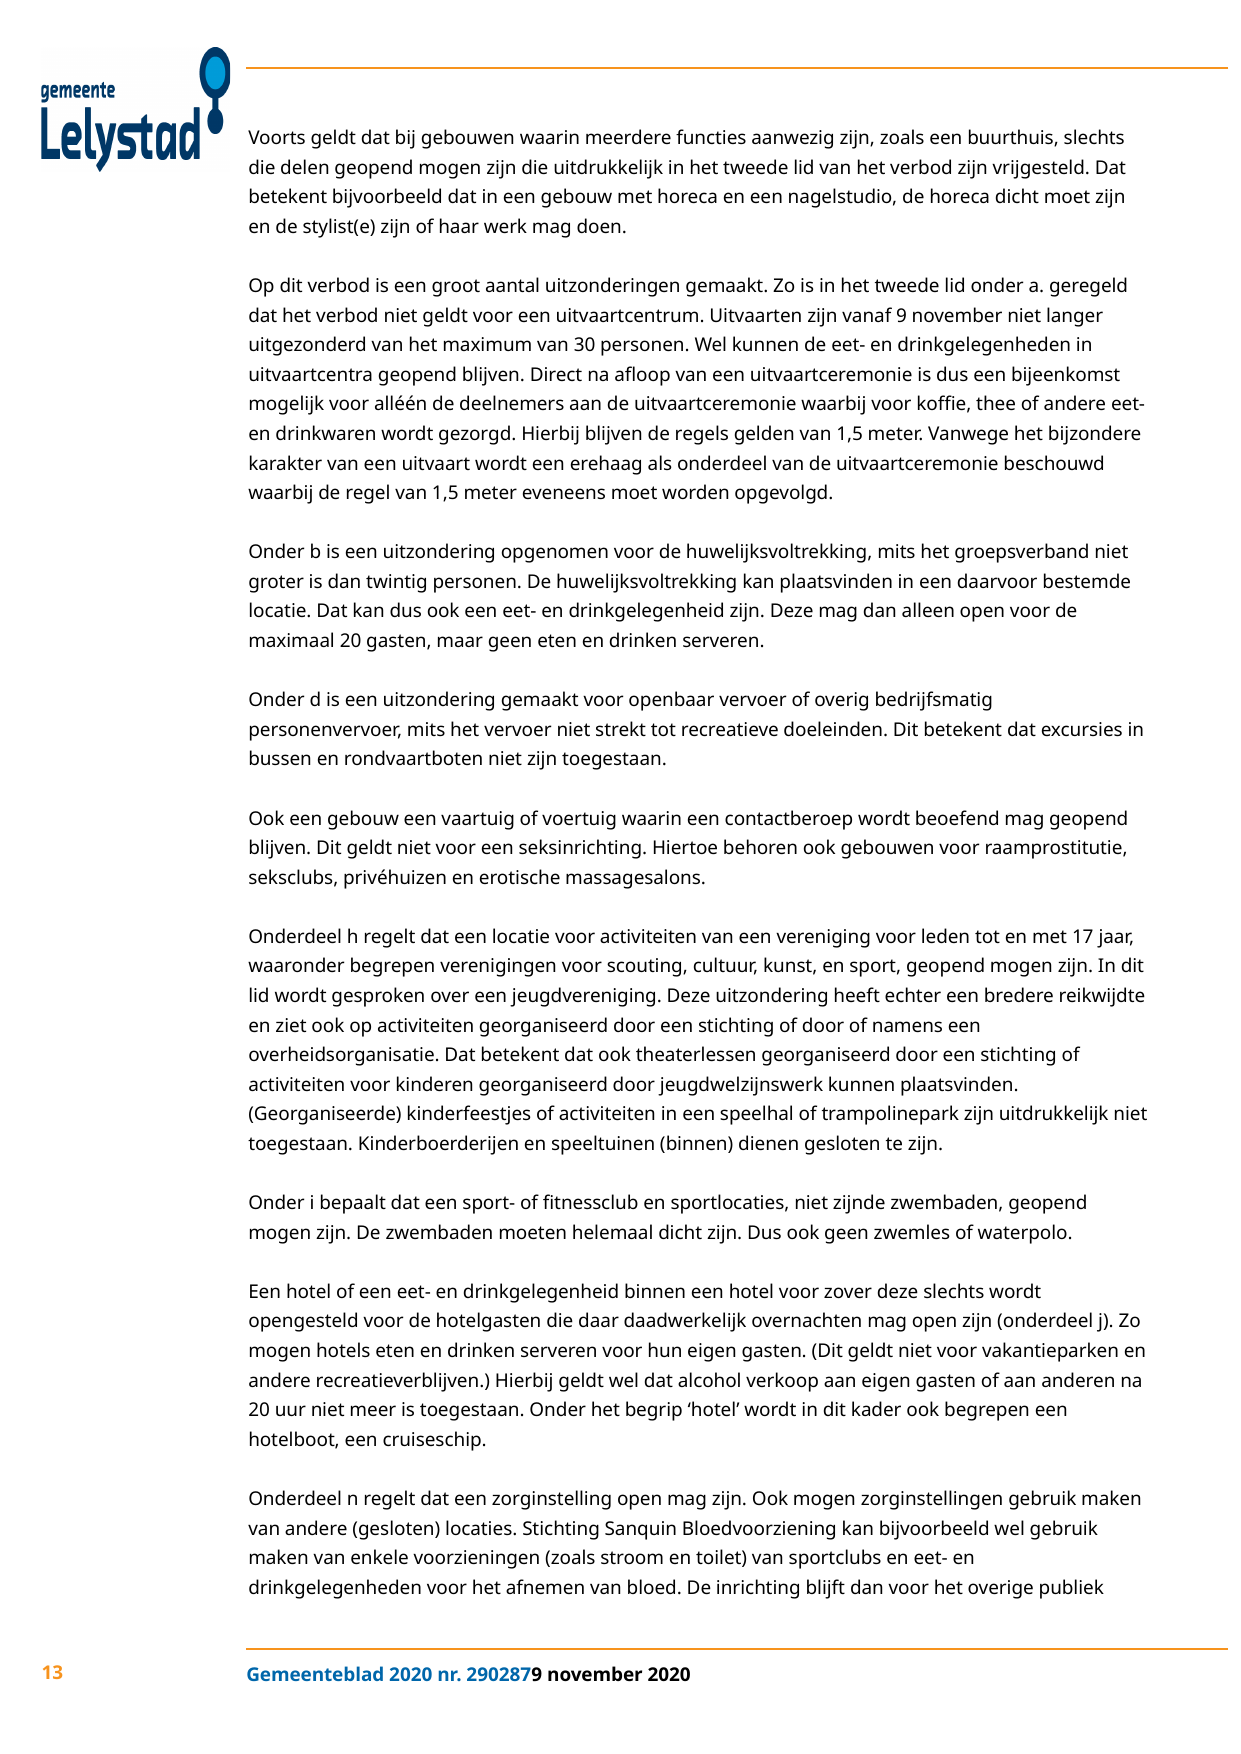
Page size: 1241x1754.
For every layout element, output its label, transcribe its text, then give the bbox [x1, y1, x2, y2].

picture [41, 47, 231, 172]
text Voorts geldt dat bij gebouwen waarin meerdere functies aanwezig zijn, zoals een buurthuis, slechts die delen geopend mogen zijn die uitdrukkelijk in het tweede lid van het verbod zijn vrijgesteld. Dat betekent bijvoorbeeld dat in een gebouw met horeca en een nagelstudio, de horeca dicht moet zijn en de stylist(e) zijn of haar werk mag doen. [248, 124, 1152, 239]
text Op dit verbod is een groot aantal uitzonderingen gemaakt. Zo is in het tweede lid onder a. geregeld dat het verbod niet geldt voor een uitvaartcentrum. Uitvaarten zijn vanaf 9 november niet langer uitgezonderd van het maximum van 30 personen. Wel kunnen de eet- en drinkgelegenheden in uitvaartcentra geopend blijven. Direct na afloop van een uitvaartceremonie is dus een bijeenkomst mogelijk voor alléén de deelnemers aan de uitvaartceremonie waarbij voor koffie, thee of andere eet- en drinkwaren wordt gezorgd. Hierbij blijven de regels gelden van 1,5 meter. Vanwege het bijzondere karakter van een uitvaart wordt een erehaag als onderdeel van de uitvaartceremonie beschouwd waarbij de regel van 1,5 meter eveneens moet worden opgevolgd. [248, 272, 1152, 505]
text Onderdeel h regelt dat een locatie voor activiteiten van een vereniging voor leden tot en met 17 jaar, waaronder begrepen verenigingen voor scouting, cultuur, kunst, en sport, geopend mogen zijn. In dit lid wordt gesproken over een jeugdvereniging. Deze uitzondering heeft echter een bredere reikwijdte en ziet ook op activiteiten georganiseerd door een stichting of door of namens een overheidsorganisatie. Dat betekent dat ook theaterlessen georganiseerd door een stichting of activiteiten voor kinderen georganiseerd door jeugdwelzijnswerk kunnen plaatsvinden. (Georganiseerde) kinderfeestjes of activiteiten in een speelhal of trampolinepark zijn uitdrukkelijk niet toegestaan. Kinderboerderijen en speeltuinen (binnen) dienen gesloten te zijn. [248, 923, 1152, 1156]
text Ook een gebouw een vaartuig of voertuig waarin een contactberoep wordt beoefend mag geopend blijven. Dit geldt niet voor een seksinrichting. Hiertoe behoren ook gebouwen voor raamprostitutie, seksclubs, privéhuizen en erotische massagesalons. [248, 805, 1152, 890]
text Onderdeel n regelt dat een zorginstelling open mag zijn. Ook mogen zorginstellingen gebruik maken van andere (gesloten) locaties. Stichting Sanquin Bloedvoorziening kan bijvoorbeeld wel gebruik maken van enkele voorzieningen (zoals stroom en toilet) van sportclubs en eet- en drinkgelegenheden voor het afnemen van bloed. De inrichting blijft dan voor het overige publiek [248, 1485, 1152, 1600]
text Onder d is een uitzondering gemaakt voor openbaar vervoer of overig bedrijfsmatig personenvervoer, mits het vervoer niet strekt tot recreatieve doeleinden. Dit betekent dat excursies in bussen en rondvaartboten niet zijn toegestaan. [248, 686, 1152, 771]
text Een hotel of een eet- en drinkgelegenheid binnen een hotel voor zover deze slechts wordt opengesteld voor de hotelgasten die daar daadwerkelijk overnachten mag open zijn (onderdeel j). Zo mogen hotels eten en drinken serveren voor hun eigen gasten. (Dit geldt niet voor vakantieparken en andere recreatieverblijven.) Hierbij geldt wel dat alcohol verkoop aan eigen gasten of aan anderen na 20 uur niet meer is toegestaan. Onder het begrip ‘hotel’ wordt in dit kader ook begrepen een hotelboot, een cruiseschip. [248, 1278, 1152, 1452]
text Onder i bepaalt dat een sport- of fitnessclub en sportlocaties, niet zijnde zwembaden, geopend mogen zijn. De zwembaden moeten helemaal dicht zijn. Dus ook geen zwemles of waterpolo. [248, 1189, 1152, 1245]
text Onder b is een uitzondering opgenomen voor de huwelijksvoltrekking, mits het groepsverband niet groter is dan twintig personen. De huwelijksvoltrekking kan plaatsvinden in een daarvoor bestemde locatie. Dat kan dus ook een eet- en drinkgelegenheid zijn. Deze mag dan alleen open voor de maximaal 20 gasten, maar geen eten en drinken serveren. [248, 538, 1152, 653]
